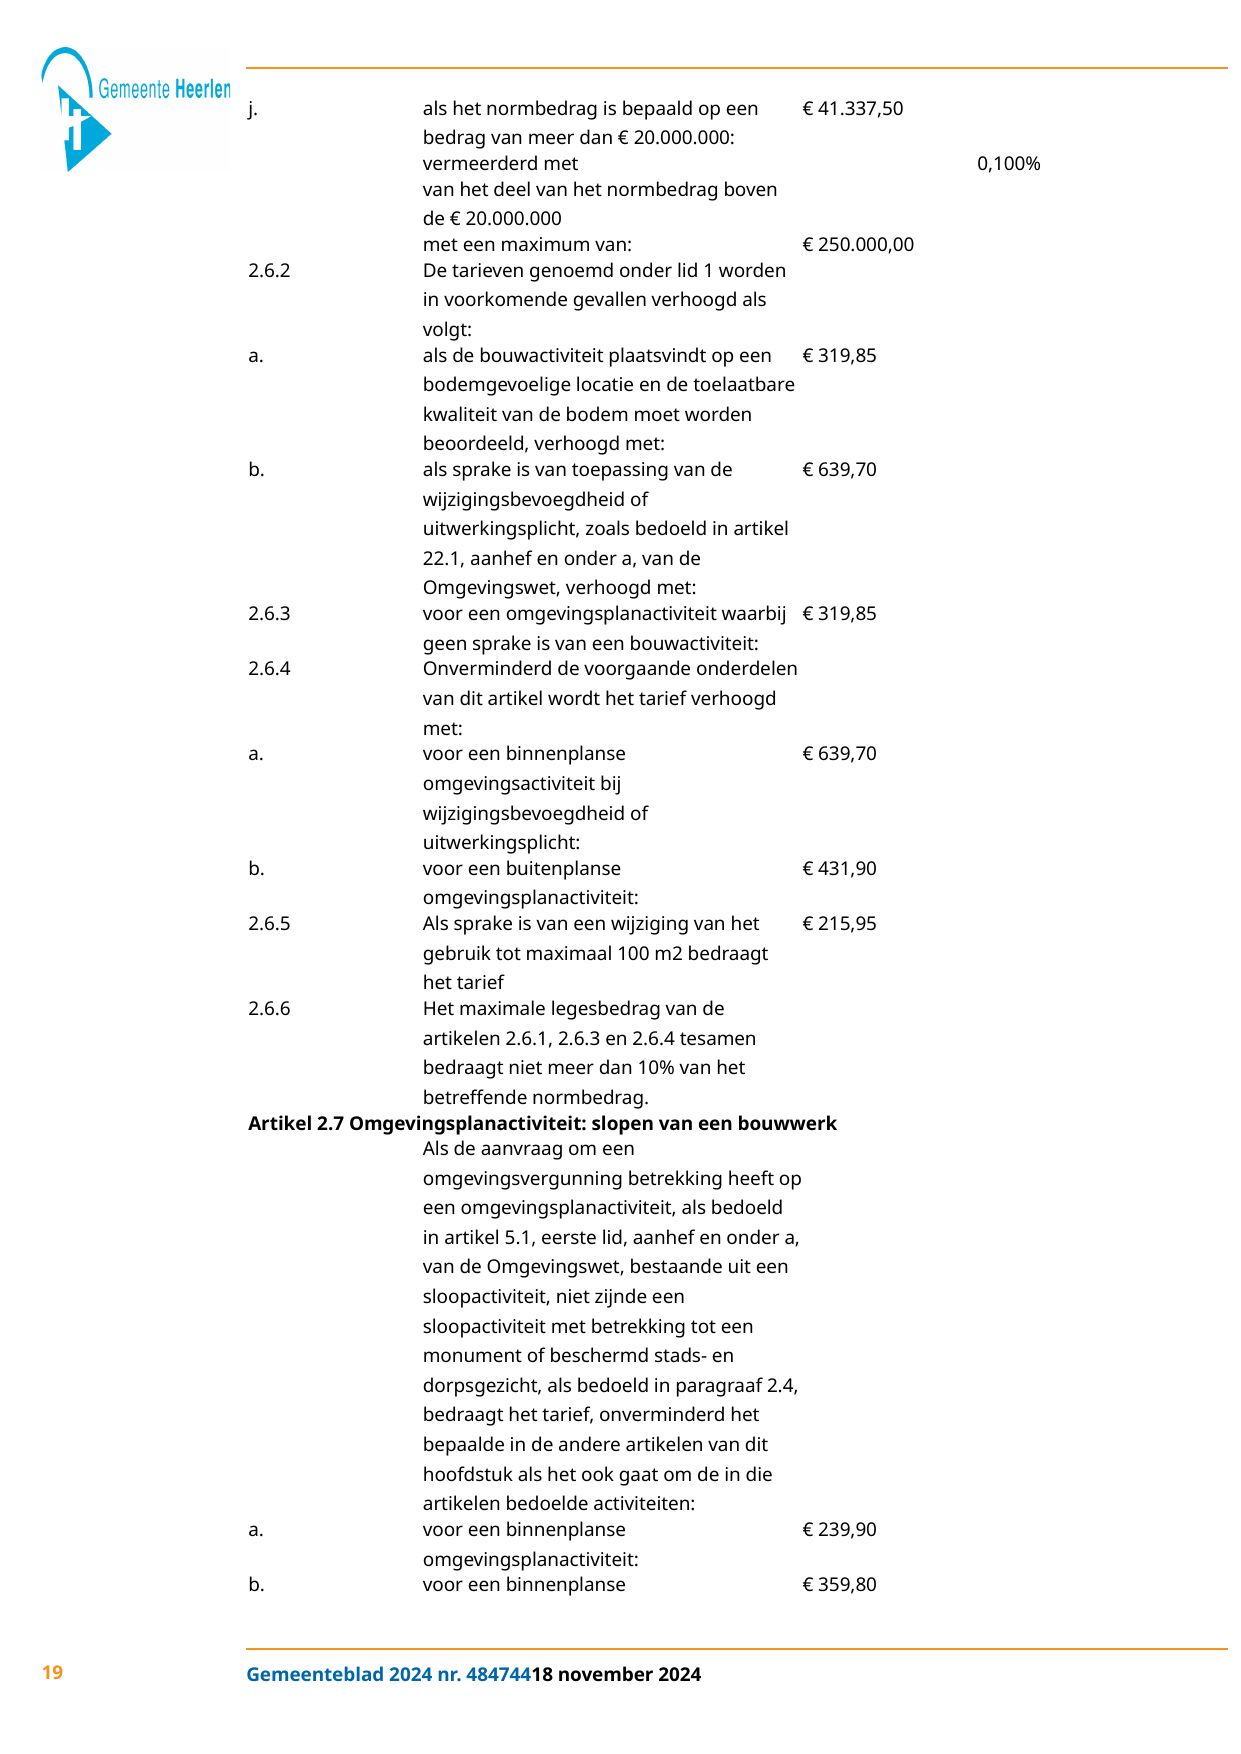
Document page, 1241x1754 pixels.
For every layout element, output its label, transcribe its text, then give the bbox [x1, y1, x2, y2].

table_cell [977, 600, 1152, 656]
table_cell a. [248, 1516, 423, 1571]
table_cell [977, 456, 1152, 600]
table_cell 0,100% [977, 150, 1152, 176]
table_cell [248, 176, 423, 231]
table_cell [977, 176, 1152, 231]
table_cell 2.6.6 [248, 995, 423, 1110]
table_cell [802, 176, 977, 231]
table_cell [977, 342, 1152, 456]
picture [41, 47, 59, 70]
table_cell De tarieven genoemd onder lid 1 worden in voorkomende gevallen verhoogd als volgt: [423, 257, 802, 342]
table_cell 2.6.4 [248, 656, 423, 741]
table_cell Als sprake is van een wijziging van het gebruik tot maximaal 100 m2 bedraagt het tarief [423, 910, 802, 995]
table_cell [977, 231, 1152, 257]
table_cell [977, 95, 1152, 150]
table_cell € 639,70 [802, 456, 977, 600]
table_cell voor een omgevingsplanactiviteit waarbij geen sprake is van een bouwactiviteit: [423, 600, 802, 656]
table_cell b. [248, 855, 423, 910]
table_cell [977, 995, 1152, 1110]
table_cell [977, 1516, 1152, 1571]
table_cell Artikel 2.7 Omgevingsplanactiviteit: slopen van een bouwwerk [248, 1110, 977, 1135]
table_cell Als de aanvraag om een omgevingsvergunning betrekking heeft op een omgevingsplanactiviteit, als bedoeld in artikel 5.1, eerste lid, aanhef en onder a, van de Omgevingswet, bestaande uit een sloopactiviteit, niet zijnde een sloopactiviteit met betrekking tot een monument of beschermd stads- en dorpsgezicht, als bedoeld in paragraaf 2.4, bedraagt het tarief, onverminderd het bepaalde in de andere artikelen van dit hoofdstuk als het ook gaat om de in die artikelen bedoelde activiteiten: [423, 1135, 802, 1516]
table_cell voor een binnenplanse omgevingsactiviteit bij wijzigingsbevoegdheid of uitwerkingsplicht: [423, 741, 802, 855]
table_cell a. [248, 741, 423, 855]
table_cell € 250.000,00 [802, 231, 977, 257]
table_cell als het normbedrag is bepaald op een bedrag van meer dan € 20.000.000: [423, 95, 802, 150]
table_cell € 431,90 [802, 855, 977, 910]
table_cell € 319,85 [802, 342, 977, 456]
table_cell [977, 741, 1152, 855]
table_cell als de bouwactiviteit plaatsvindt op een bodemgevoelige locatie en de toelaatbare kwaliteit van de bodem moet worden beoordeeld, verhoogd met: [423, 342, 802, 456]
table_cell [977, 257, 1152, 342]
table_cell [802, 1135, 977, 1516]
picture [41, 47, 231, 172]
table_cell [802, 257, 977, 342]
table_cell als sprake is van toepassing van de wijzigingsbevoegdheid of uitwerkingsplicht, zoals bedoeld in artikel 22.1, aanhef en onder a, van de Omgevingswet, verhoogd met: [423, 456, 802, 600]
table_cell Onverminderd de voorgaande onderdelen van dit artikel wordt het tarief verhoogd met: [423, 656, 802, 741]
table_cell voor een binnenplanse omgevingsplanactiviteit: [423, 1516, 802, 1571]
table_cell € 319,85 [802, 600, 977, 656]
table_cell € 239,90 [802, 1516, 977, 1571]
table_cell [977, 1571, 1152, 1597]
table_cell voor een binnenplanse [423, 1571, 802, 1597]
table_cell [977, 910, 1152, 995]
table_cell Het maximale legesbedrag van de artikelen 2.6.1, 2.6.3 en 2.6.4 tesamen bedraagt niet meer dan 10% van het betreffende normbedrag. [423, 995, 802, 1110]
table_cell a. [248, 342, 423, 456]
table_cell 2.6.3 [248, 600, 423, 656]
table_cell 2.6.5 [248, 910, 423, 995]
table_cell j. [248, 95, 423, 150]
table_cell b. [248, 456, 423, 600]
table_cell voor een buitenplanse omgevingsplanactiviteit: [423, 855, 802, 910]
table_cell [802, 656, 977, 741]
table_cell [248, 1135, 423, 1516]
table_cell met een maximum van: [423, 231, 802, 257]
table_cell [977, 1135, 1152, 1516]
table_cell € 215,95 [802, 910, 977, 995]
table_cell [248, 231, 423, 257]
table_cell € 359,80 [802, 1571, 977, 1597]
table_cell [248, 150, 423, 176]
table_cell [977, 855, 1152, 910]
table_cell van het deel van het normbedrag boven de € 20.000.000 [423, 176, 802, 231]
table_cell € 639,70 [802, 741, 977, 855]
table_cell vermeerderd met [423, 150, 802, 176]
table_cell [802, 150, 977, 176]
table_cell 2.6.2 [248, 257, 423, 342]
table_cell € 41.337,50 [802, 95, 977, 150]
table_cell [977, 656, 1152, 741]
table_cell b. [248, 1571, 423, 1597]
table_cell [802, 995, 977, 1110]
